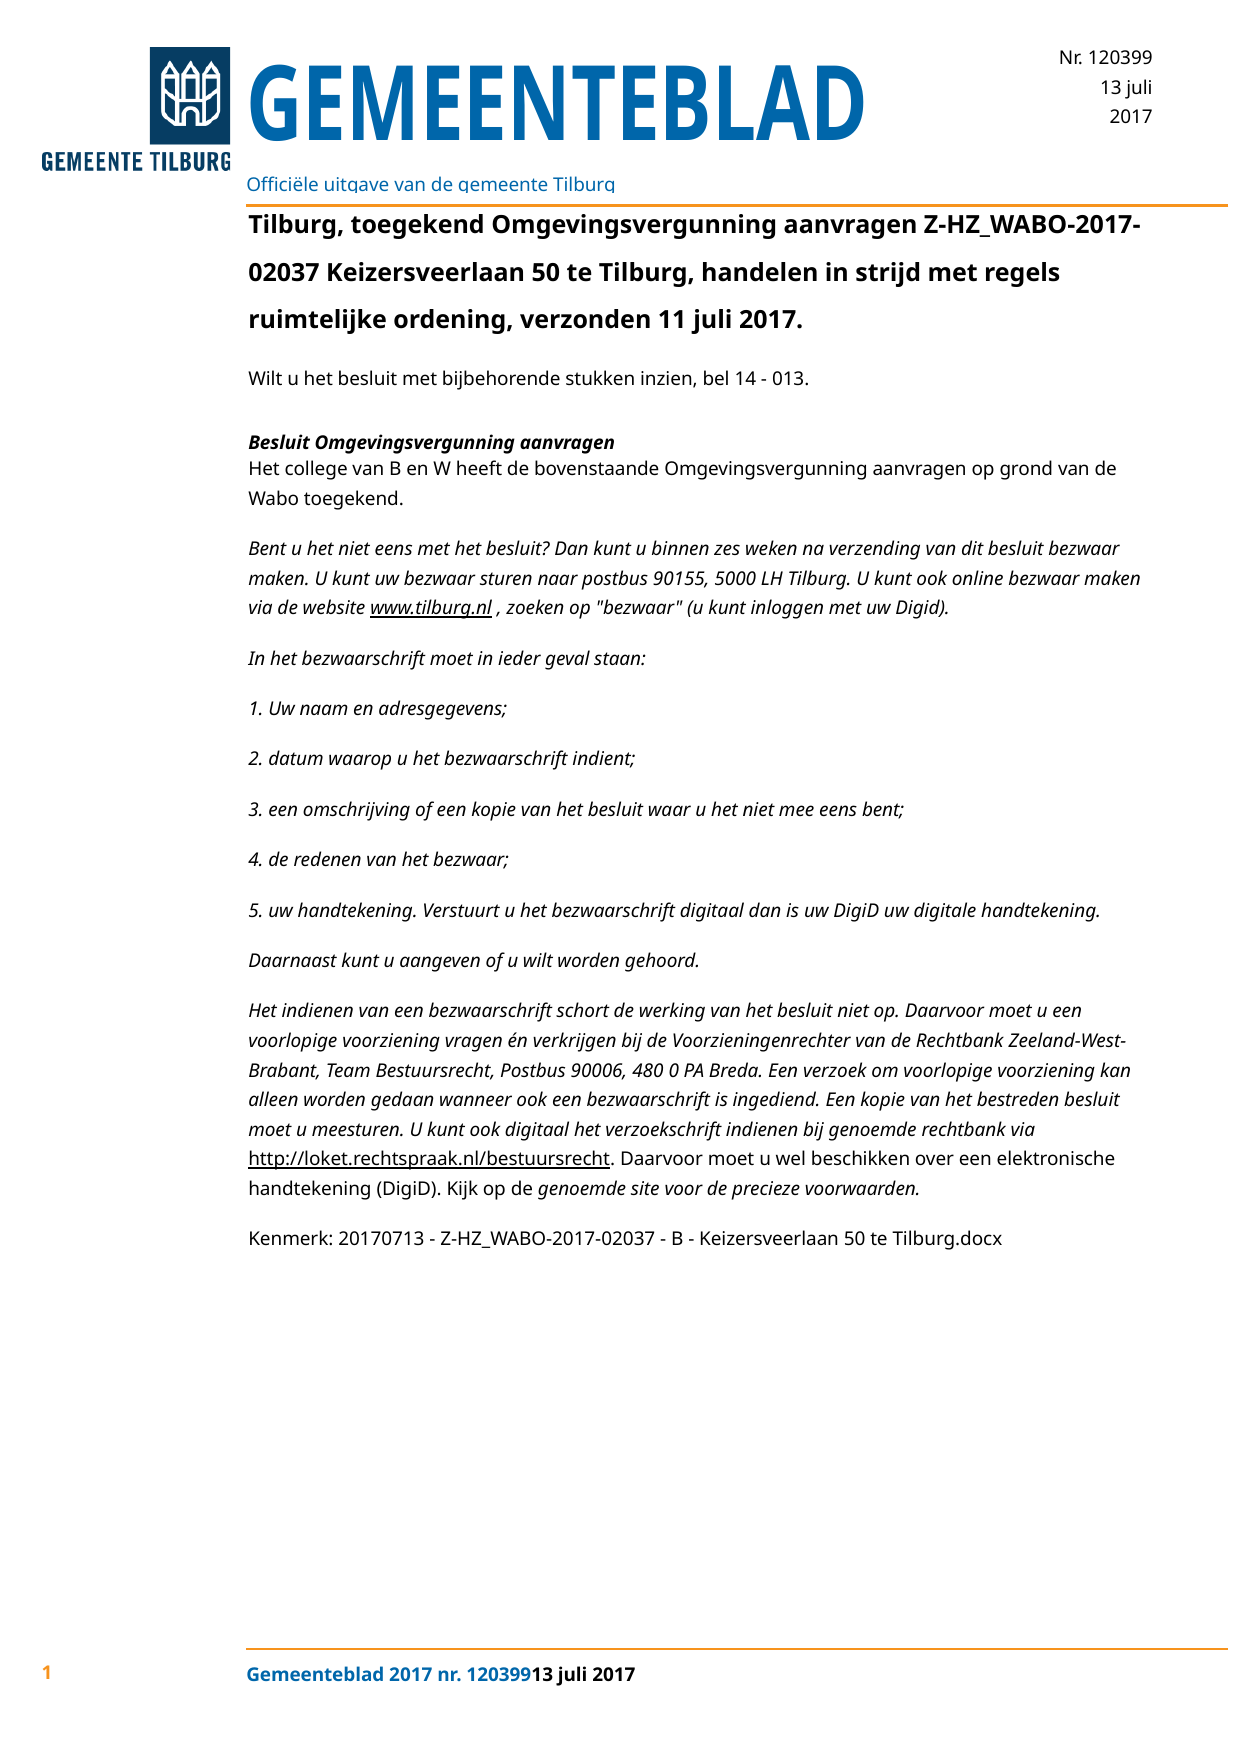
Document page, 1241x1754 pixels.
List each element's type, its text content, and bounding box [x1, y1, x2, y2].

text 5. uw handtekening. Verstuurt u het bezwaarschrift digitaal dan is uw DigiD uw digitale handtekening. [248, 897, 1152, 923]
text Bent u het niet eens met het besluit? Dan kunt u binnen zes weken na verzending van dit besluit bezwaar maken. U kunt uw bezwaar sturen naar postbus 90155, 5000 LH Tilburg. U kunt ook online bezwaar maken via de website www.tilburg.nl , zoeken op "bezwaar" (u kunt inloggen met uw Digid). [248, 535, 1152, 620]
text Kenmerk: 20170713 - Z-HZ_WABO-2017-02037 - B - Keizersveerlaan 50 te Tilburg.docx [248, 1226, 1152, 1251]
text 1. Uw naam en adresgegevens; [248, 695, 1152, 721]
text Het indienen van een bezwaarschrift schort de werking van het besluit niet op. Daarvoor moet u een voorlopige voorziening vragen én verkrijgen bij de Voorzieningenrechter van de Rechtbank Zeeland-West-Brabant, Team Bestuursrecht, Postbus 90006, 480 0 PA Breda. Een verzoek om voorlopige voorziening kan alleen worden gedaan wanneer ook een bezwaarschrift is ingediend. Een kopie van het bestreden besluit moet u meesturen. U kunt ook digitaal het verzoekschrift indienen bij genoemde rechtbank via http://loket.rechtspraak.nl/bestuursrecht. Daarvoor moet u wel beschikken over een elektronische handtekening (DigiD). Kijk op de genoemde site voor de precieze voorwaarden. [248, 998, 1152, 1201]
text Tilburg, toegekend Omgevingsvergunning aanvragen Z-HZ_WABO-2017-02037 Keizersveerlaan 50 te Tilburg, handelen in strijd met regels ruimtelijke ordening, verzonden 11 juli 2017. [248, 207, 1152, 336]
text Daarnaast kunt u aangeven of u wilt worden gehoord. [248, 947, 1152, 973]
picture [41, 47, 231, 172]
text 2. datum waarop u het bezwaarschrift indient; [248, 746, 1152, 771]
text 3. een omschrijving of een kopie van het besluit waar u het niet mee eens bent; [248, 796, 1152, 822]
text In het bezwaarschrift moet in ieder geval staan: [248, 645, 1152, 671]
text Het college van B en W heeft de bovenstaande Omgevingsvergunning aanvragen op grond van de Wabo toegekend. [248, 455, 1152, 511]
text 4. de redenen van het bezwaar; [248, 846, 1152, 872]
text Wilt u het besluit met bijbehorende stukken inzien, bel 14 - 013. [248, 366, 1152, 391]
text Besluit Omgevingsvergunning aanvragen [248, 429, 1152, 455]
